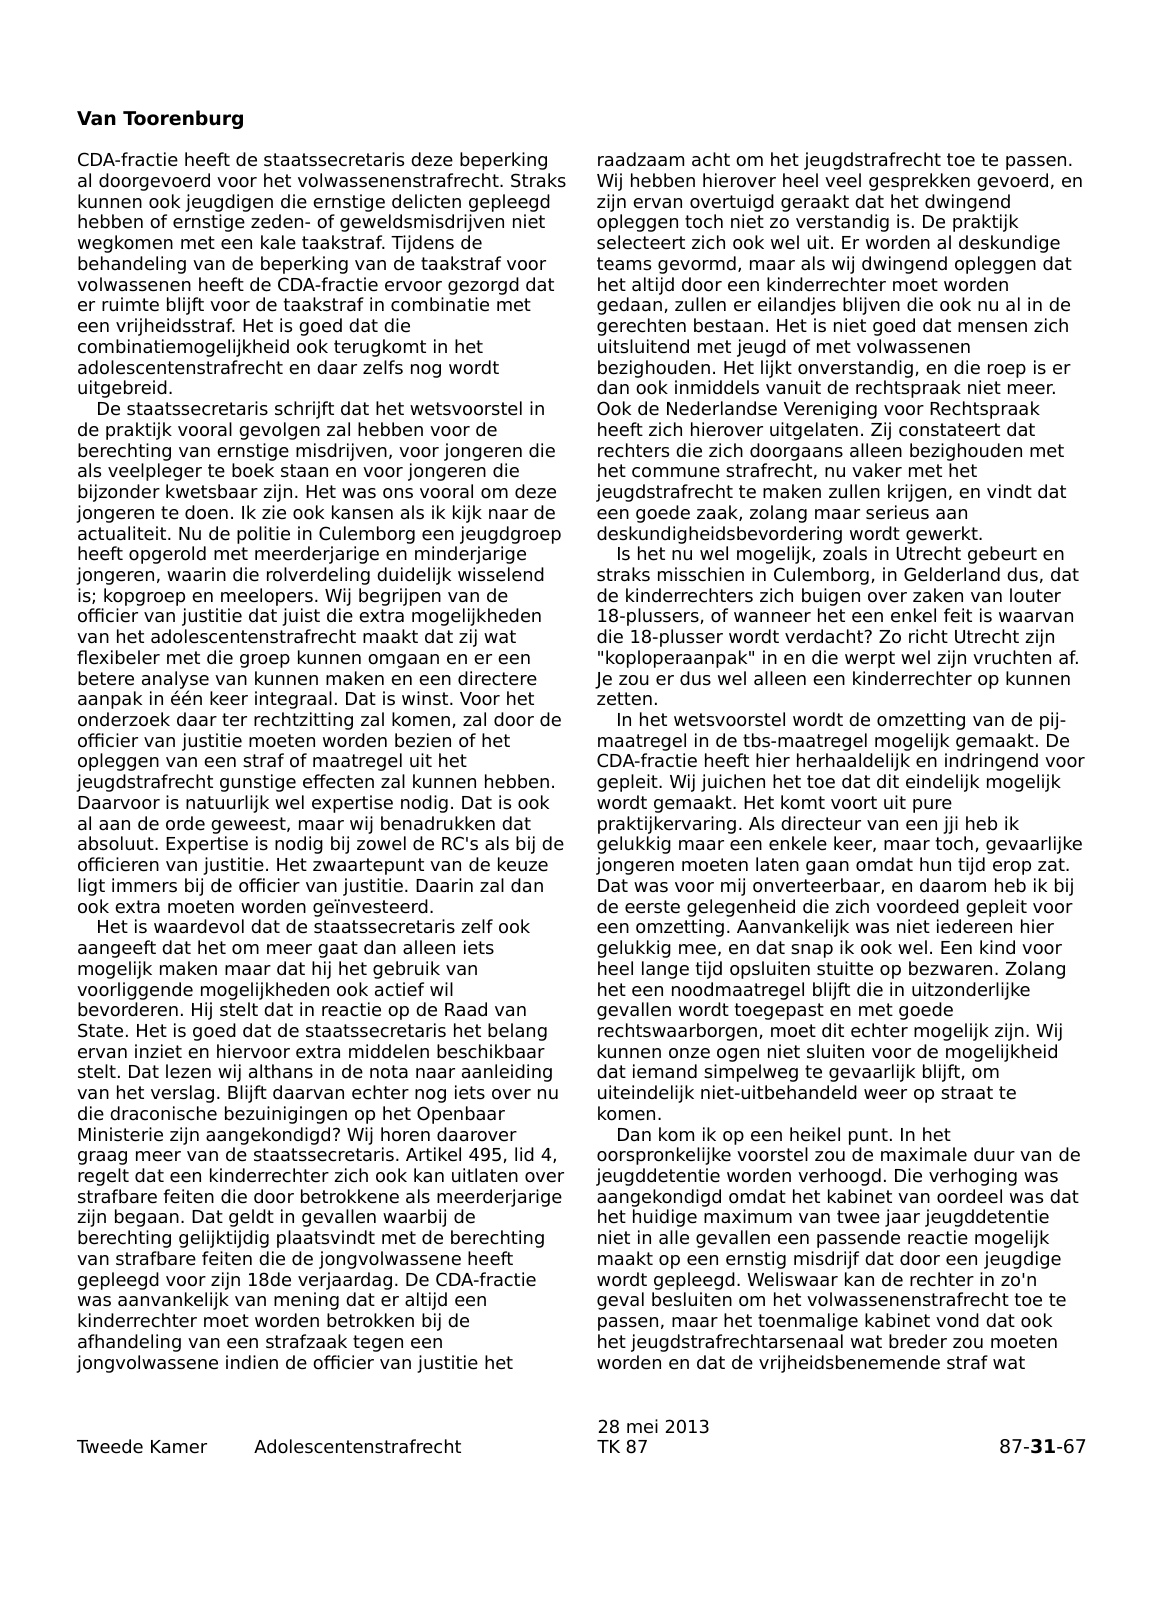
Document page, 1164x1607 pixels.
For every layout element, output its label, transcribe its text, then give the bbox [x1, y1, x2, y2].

text Dan kom ik op een heikel punt. In het oorspronkelijke voorstel zou de maximale duur van de jeugddetentie worden verhoogd. Die verhoging was aangekondigd omdat het kabinet van oordeel was dat het huidige maximum van twee jaar jeugddetentie niet in alle gevallen een passende reactie mogelijk maakt op een ernstig misdrijf dat door een jeugdige wordt gepleegd. Weliswaar kan de rechter in zo'n geval besluiten om het volwassenenstrafrecht toe te passen, maar het toenmalige kabinet vond dat ook het jeugdstrafrechtarsenaal wat breder zou moeten worden en dat de vrijheidsbenemende straf wat [596, 1124, 1087, 1373]
text CDA-fractie heeft de staatssecretaris deze beperking al doorgevoerd voor het volwassenenstrafrecht. Straks kunnen ook jeugdigen die ernstige delicten gepleegd hebben of ernstige zeden- of geweldsmisdrijven niet wegkomen met een kale taakstraf. Tijdens de behandeling van de beperking van de taakstraf voor volwassenen heeft de CDA-fractie ervoor gezorgd dat er ruimte blijft voor de taakstraf in combinatie met een vrijheidsstraf. Het is goed dat die combinatiemogelijkheid ook terugkomt in het adolescentenstrafrecht en daar zelfs nog wordt uitgebreid. [77, 150, 567, 399]
text De staatssecretaris schrijft dat het wetsvoorstel in de praktijk vooral gevolgen zal hebben voor de berechting van ernstige misdrijven, voor jongeren die als veelpleger te boek staan en voor jongeren die bijzonder kwetsbaar zijn. Het was ons vooral om deze jongeren te doen. Ik zie ook kansen als ik kijk naar de actualiteit. Nu de politie in Culemborg een jeugdgroep heeft opgerold met meerderjarige en minderjarige jongeren, waarin die rolverdeling duidelijk wisselend is; kopgroep en meelopers. Wij begrijpen van de officier van justitie dat juist die extra mogelijkheden van het adolescentenstrafrecht maakt dat zij wat flexibeler met die groep kunnen omgaan en er een betere analyse van kunnen maken en een directere aanpak in één keer integraal. Dat is winst. Voor het onderzoek daar ter rechtzitting zal komen, zal door de officier van justitie moeten worden bezien of het opleggen van een straf of maatregel uit het jeugdstrafrecht gunstige effecten zal kunnen hebben. Daarvoor is natuurlijk wel expertise nodig. Dat is ook al aan de orde geweest, maar wij benadrukken dat absoluut. Expertise is nodig bij zowel de RC's als bij de officieren van justitie. Het zwaartepunt van de keuze ligt immers bij de officier van justitie. Daarin zal dan ook extra moeten worden geïnvesteerd. [77, 399, 567, 917]
text Het is waardevol dat de staatssecretaris zelf ook aangeeft dat het om meer gaat dan alleen iets mogelijk maken maar dat hij het gebruik van voorliggende mogelijkheden ook actief wil bevorderen. Hij stelt dat in reactie op de Raad van State. Het is goed dat de staatssecretaris het belang ervan inziet en hiervoor extra middelen beschikbaar stelt. Dat lezen wij althans in de nota naar aanleiding van het verslag. Blijft daarvan echter nog iets over nu die draconische bezuinigingen op het Openbaar Ministerie zijn aangekondigd? Wij horen daarover graag meer van de staatssecretaris. Artikel 495, lid 4, regelt dat een kinderrechter zich ook kan uitlaten over strafbare feiten die door betrokkene als meerderjarige zijn begaan. Dat geldt in gevallen waarbij de berechting gelijktijdig plaatsvindt met de berechting van strafbare feiten die de jongvolwassene heeft gepleegd voor zijn 18de verjaardag. De CDA-fractie was aanvankelijk van mening dat er altijd een kinderrechter moet worden betrokken bij de afhandeling van een strafzaak tegen een jongvolwassene indien de officier van justitie het [77, 917, 567, 1373]
text In het wetsvoorstel wordt de omzetting van de pij-maatregel in de tbs-maatregel mogelijk gemaakt. De CDA-fractie heeft hier herhaaldelijk en indringend voor gepleit. Wij juichen het toe dat dit eindelijk mogelijk wordt gemaakt. Het komt voort uit pure praktijkervaring. Als directeur van een jji heb ik gelukkig maar een enkele keer, maar toch, gevaarlijke jongeren moeten laten gaan omdat hun tijd erop zat. Dat was voor mij onverteerbaar, en daarom heb ik bij de eerste gelegenheid die zich voordeed gepleit voor een omzetting. Aanvankelijk was niet iedereen hier gelukkig mee, en dat snap ik ook wel. Een kind voor heel lange tijd opsluiten stuitte op bezwaren. Zolang het een noodmaatregel blijft die in uitzonderlijke gevallen wordt toegepast en met goede rechtswaarborgen, moet dit echter mogelijk zijn. Wij kunnen onze ogen niet sluiten voor de mogelijkheid dat iemand simpelweg te gevaarlijk blijft, om uiteindelijk niet-uitbehandeld weer op straat te komen. [596, 710, 1087, 1124]
text raadzaam acht om het jeugdstrafrecht toe te passen. Wij hebben hierover heel veel gesprekken gevoerd, en zijn ervan overtuigd geraakt dat het dwingend opleggen toch niet zo verstandig is. De praktijk selecteert zich ook wel uit. Er worden al deskundige teams gevormd, maar als wij dwingend opleggen dat het altijd door een kinderrechter moet worden gedaan, zullen er eilandjes blijven die ook nu al in de gerechten bestaan. Het is niet goed dat mensen zich uitsluitend met jeugd of met volwassenen bezighouden. Het lijkt onverstandig, en die roep is er dan ook inmiddels vanuit de rechtspraak niet meer. Ook de Nederlandse Vereniging voor Rechtspraak heeft zich hierover uitgelaten. Zij constateert dat rechters die zich doorgaans alleen bezighouden met het commune strafrecht, nu vaker met het jeugdstrafrecht te maken zullen krijgen, en vindt dat een goede zaak, zolang maar serieus aan deskundigheidsbevordering wordt gewerkt. [596, 150, 1087, 544]
text Is het nu wel mogelijk, zoals in Utrecht gebeurt en straks misschien in Culemborg, in Gelderland dus, dat de kinderrechters zich buigen over zaken van louter 18-plussers, of wanneer het een enkel feit is waarvan die 18-plusser wordt verdacht? Zo richt Utrecht zijn "koploperaanpak" in en die werpt wel zijn vruchten af. Je zou er dus wel alleen een kinderrechter op kunnen zetten. [596, 544, 1087, 710]
